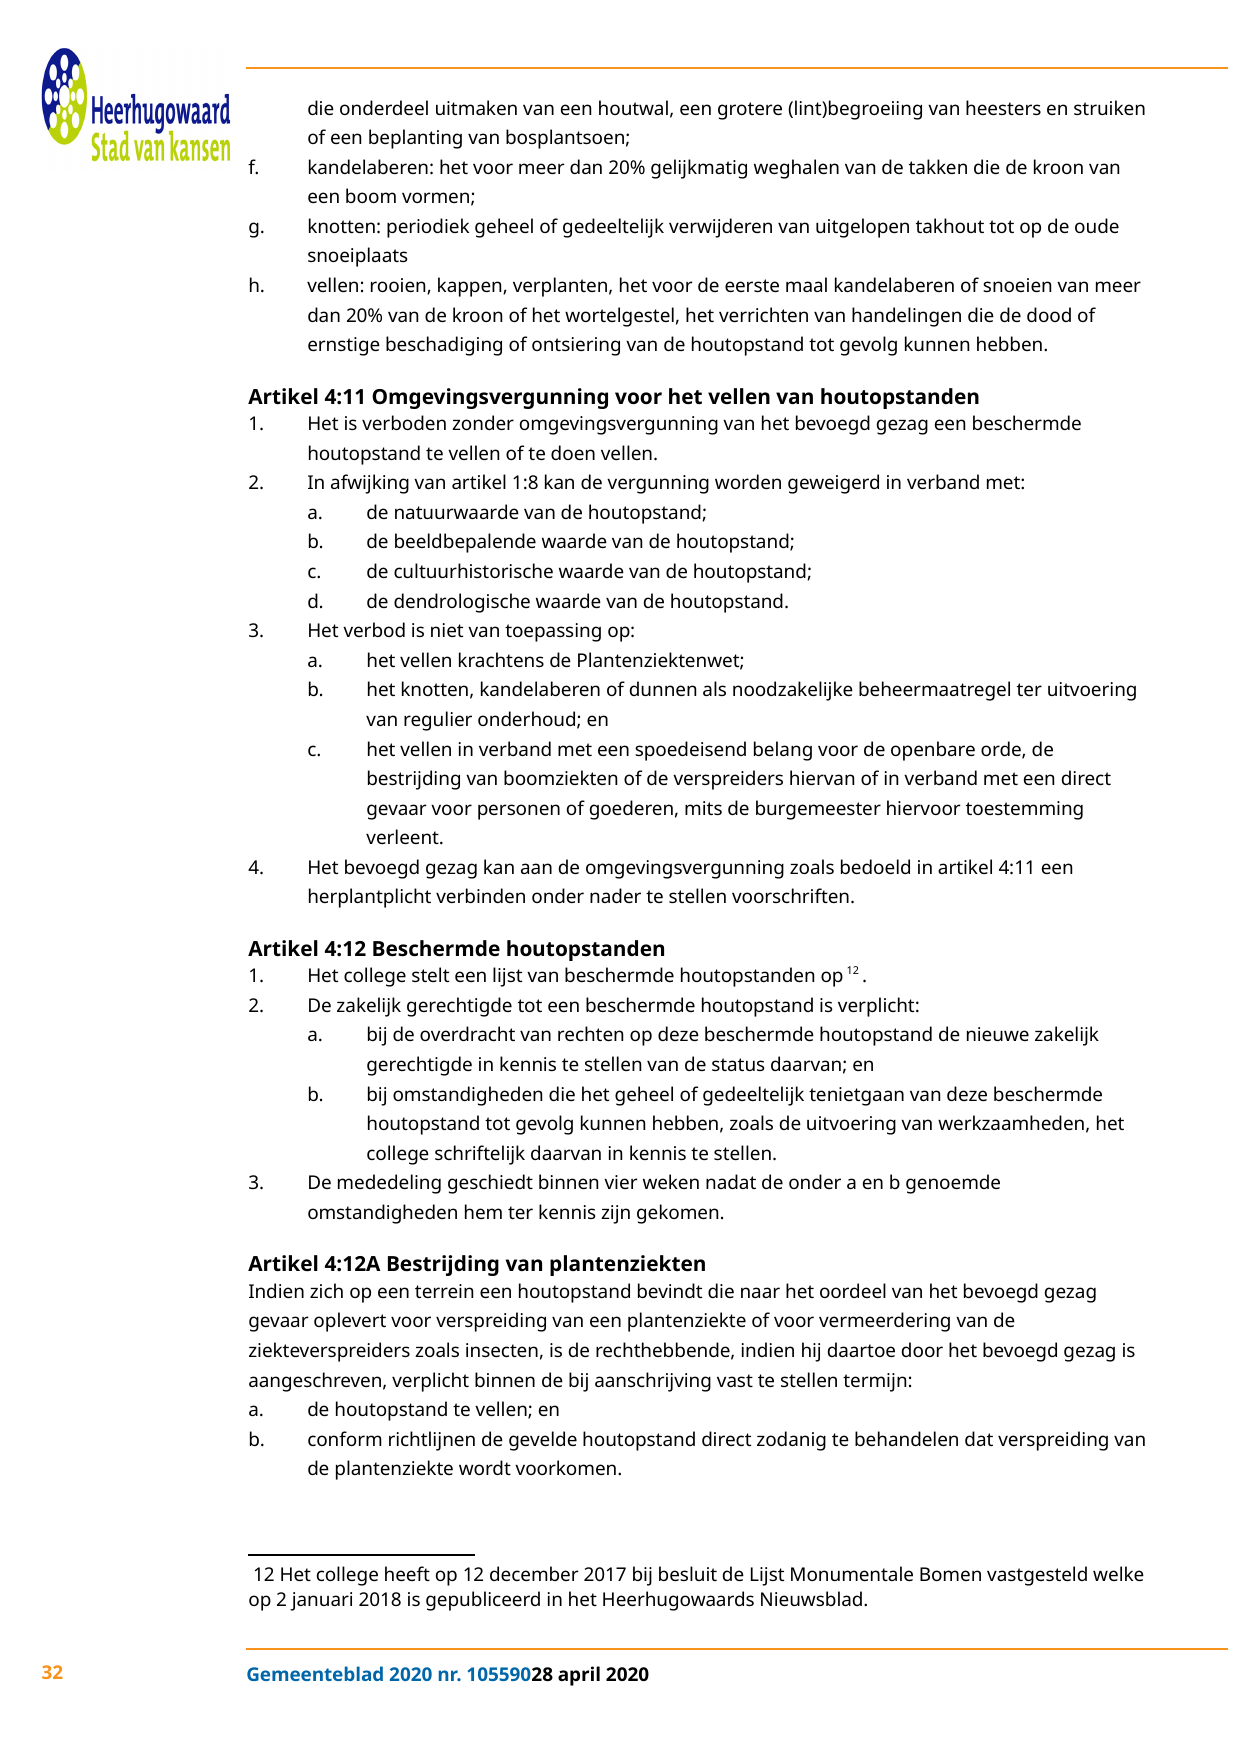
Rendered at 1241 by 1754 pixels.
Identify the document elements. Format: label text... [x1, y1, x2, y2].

list De mededeling geschiedt binnen vier weken nadat de onder a en b genoemde omstandigheden hem ter kennis zijn gekomen. [248, 1169, 1152, 1225]
list het knotten, kandelaberen of dunnen als noodzakelijke beheermaatregel ter uitvoering van regulier onderhoud; en [307, 677, 1152, 732]
list de cultuurhistorische waarde van de houtopstand; [307, 558, 1152, 584]
list die onderdeel uitmaken van een houtwal, een grotere (lint)begroeiing van heesters en struiken of een beplanting van bosplantsoen; [248, 95, 1152, 150]
list de natuurwaarde van de houtopstand; [307, 499, 1152, 525]
list conform richtlijnen de gevelde houtopstand direct zodanig te behandelen dat verspreiding van de plantenziekte wordt voorkomen. [248, 1426, 1152, 1481]
list Het verbod is niet van toepassing op: [248, 617, 1152, 643]
list In afwijking van artikel 1:8 kan de vergunning worden geweigerd in verband met: [248, 469, 1152, 495]
list knotten: periodiek geheel of gedeeltelijk verwijderen van uitgelopen takhout tot op de oude snoeiplaats [248, 213, 1152, 268]
picture [41, 47, 231, 172]
list Het is verboden zonder omgevingsvergunning van het bevoegd gezag een beschermde houtopstand te vellen of te doen vellen. [248, 410, 1152, 466]
text Artikel 4:12A Bestrijding van plantenziekten [248, 1249, 1152, 1278]
list De zakelijk gerechtigde tot een beschermde houtopstand is verplicht: [248, 992, 1152, 1018]
list vellen: rooien, kappen, verplanten, het voor de eerste maal kandelaberen of snoeien van meer dan 20% van de kroon of het wortelgestel, het verrichten van handelingen die de dood of ernstige beschadiging of ontsiering van de houtopstand tot gevolg kunnen hebben. [248, 272, 1152, 357]
list de beeldbepalende waarde van de houtopstand; [307, 529, 1152, 554]
list het vellen krachtens de Plantenziektenwet; [307, 647, 1152, 673]
list Het bevoegd gezag kan aan de omgevingsvergunning zoals bedoeld in artikel 4:11 een herplantplicht verbinden onder nader te stellen voorschriften. [248, 854, 1152, 909]
list de houtopstand te vellen; en [248, 1396, 1152, 1422]
list het vellen in verband met een spoedeisend belang voor de openbare orde, de bestrijding van boomziekten of de verspreiders hiervan of in verband met een direct gevaar voor personen of goederen, mits de burgemeester hiervoor toestemming verleent. [307, 736, 1152, 850]
list Het college stelt een lijst van beschermde houtopstanden op. [248, 962, 1152, 988]
list Het college heeft op 12 december 2017 bij besluit de Lijst Monumentale Bomen vastgesteld welke op 2 januari 2018 is gepubliceerd in het Heerhugowaards Nieuwsblad. [248, 1561, 1152, 1612]
list bij omstandigheden die het geheel of gedeeltelijk tenietgaan van deze beschermde houtopstand tot gevolg kunnen hebben, zoals de uitvoering van werkzaamheden, het college schriftelijk daarvan in kennis te stellen. [307, 1081, 1152, 1166]
list de dendrologische waarde van de houtopstand. [307, 588, 1152, 613]
text Artikel 4:12 Beschermde houtopstanden [248, 934, 1152, 962]
text Artikel 4:11 Omgevingsvergunning voor het vellen van houtopstanden [248, 382, 1152, 410]
list kandelaberen: het voor meer dan 20% gelijkmatig weghalen van de takken die de kroon van een boom vormen; [248, 154, 1152, 209]
text Indien zich op een terrein een houtopstand bevindt die naar het oordeel van het bevoegd gezag gevaar oplevert voor verspreiding van een plantenziekte of voor vermeerdering van de ziekteverspreiders zoals insecten, is de rechthebbende, indien hij daartoe door het bevoegd gezag is aangeschreven, verplicht binnen de bij aanschrijving vast te stellen termijn: [248, 1278, 1152, 1392]
list bij de overdracht van rechten op deze beschermde houtopstand de nieuwe zakelijk gerechtigde in kennis te stellen van de status daarvan; en [307, 1022, 1152, 1077]
